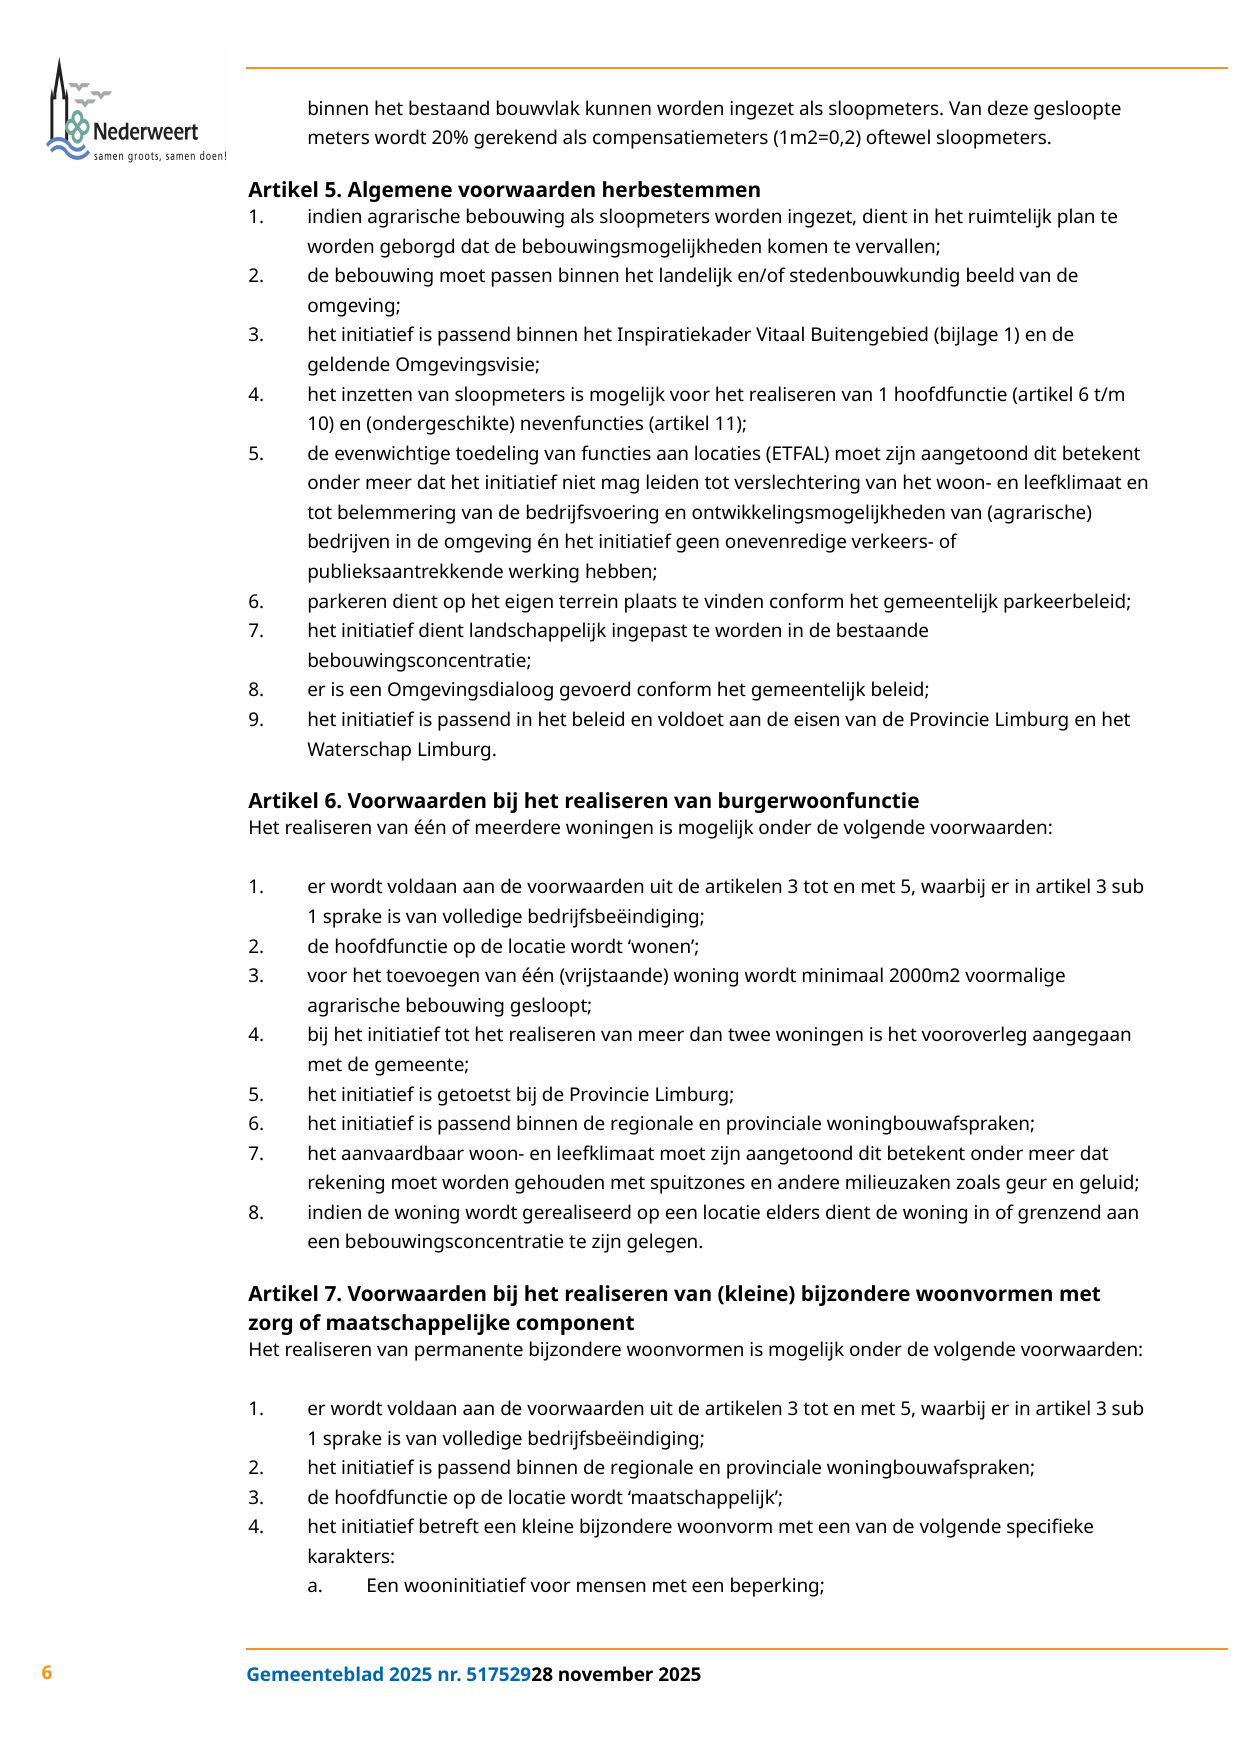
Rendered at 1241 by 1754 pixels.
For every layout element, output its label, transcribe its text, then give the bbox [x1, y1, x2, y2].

picture [41, 47, 231, 172]
list de bebouwing moet passen binnen het landelijk en/of stedenbouwkundig beeld van de omgeving; [248, 262, 1152, 318]
list het initiatief is passend in het beleid en voldoet aan de eisen van de Provincie Limburg en het Waterschap Limburg. [248, 706, 1152, 761]
list de hoofdfunctie op de locatie wordt ‘maatschappelijk’; [248, 1484, 1152, 1510]
list parkeren dient op het eigen terrein plaats te vinden conform het gemeentelijk parkeerbeleid; [248, 588, 1152, 613]
list binnen het bestaand bouwvlak kunnen worden ingezet als sloopmeters. Van deze gesloopte meters wordt 20% gerekend als compensatiemeters (1m2=0,2) oftewel sloopmeters. [248, 95, 1152, 150]
list voor het toevoegen van één (vrijstaande) woning wordt minimaal 2000m2 voormalige agrarische bebouwing gesloopt; [248, 962, 1152, 1018]
list het initiatief dient landschappelijk ingepast te worden in de bestaande bebouwingsconcentratie; [248, 617, 1152, 673]
list er is een Omgevingsdialoog gevoerd conform het gemeentelijk beleid; [248, 677, 1152, 702]
text Het realiseren van permanente bijzondere woonvormen is mogelijk onder de volgende voorwaarden: [248, 1336, 1152, 1362]
list het initiatief is passend binnen het Inspiratiekader Vitaal Buitengebied (bijlage 1) en de geldende Omgevingsvisie; [248, 322, 1152, 377]
list er wordt voldaan aan de voorwaarden uit de artikelen 3 tot en met 5, waarbij er in artikel 3 sub 1 sprake is van volledige bedrijfsbeëindiging; [248, 874, 1152, 929]
text Artikel 5. Algemene voorwaarden herbestemmen [248, 175, 1152, 203]
list het initiatief is getoetst bij de Provincie Limburg; [248, 1081, 1152, 1107]
list er wordt voldaan aan de voorwaarden uit de artikelen 3 tot en met 5, waarbij er in artikel 3 sub 1 sprake is van volledige bedrijfsbeëindiging; [248, 1395, 1152, 1451]
list bij het initiatief tot het realiseren van meer dan twee woningen is het vooroverleg aangegaan met de gemeente; [248, 1022, 1152, 1077]
text Het realiseren van één of meerdere woningen is mogelijk onder de volgende voorwaarden: [248, 814, 1152, 840]
list het aanvaardbaar woon- en leefklimaat moet zijn aangetoond dit betekent onder meer dat rekening moet worden gehouden met spuitzones en andere milieuzaken zoals geur en geluid; [248, 1140, 1152, 1195]
list de hoofdfunctie op de locatie wordt ‘wonen’; [248, 933, 1152, 959]
list het initiatief betreft een kleine bijzondere woonvorm met een van de volgende specifieke karakters: [248, 1513, 1152, 1569]
list het initiatief is passend binnen de regionale en provinciale woningbouwafspraken; [248, 1454, 1152, 1480]
list Een wooninitiatief voor mensen met een beperking; [307, 1573, 1152, 1598]
list het inzetten van sloopmeters is mogelijk voor het realiseren van 1 hoofdfunctie (artikel 6 t/m 10) en (ondergeschikte) nevenfuncties (artikel 11); [248, 381, 1152, 436]
text Artikel 6. Voorwaarden bij het realiseren van burgerwoonfunctie [248, 786, 1152, 814]
text Artikel 7. Voorwaarden bij het realiseren van (kleine) bijzondere woonvormen met zorg of maatschappelijke component [248, 1279, 1152, 1336]
list indien agrarische bebouwing als sloopmeters worden ingezet, dient in het ruimtelijk plan te worden geborgd dat de bebouwingsmogelijkheden komen te vervallen; [248, 203, 1152, 258]
list de evenwichtige toedeling van functies aan locaties (ETFAL) moet zijn aangetoond dit betekent onder meer dat het initiatief niet mag leiden tot verslechtering van het woon- en leefklimaat en tot belemmering van de bedrijfsvoering en ontwikkelingsmogelijkheden van (agrarische) bedrijven in de omgeving én het initiatief geen onevenredige verkeers- of publieksaantrekkende werking hebben; [248, 440, 1152, 584]
list indien de woning wordt gerealiseerd op een locatie elders dient de woning in of grenzend aan een bebouwingsconcentratie te zijn gelegen. [248, 1199, 1152, 1254]
list het initiatief is passend binnen de regionale en provinciale woningbouwafspraken; [248, 1110, 1152, 1136]
